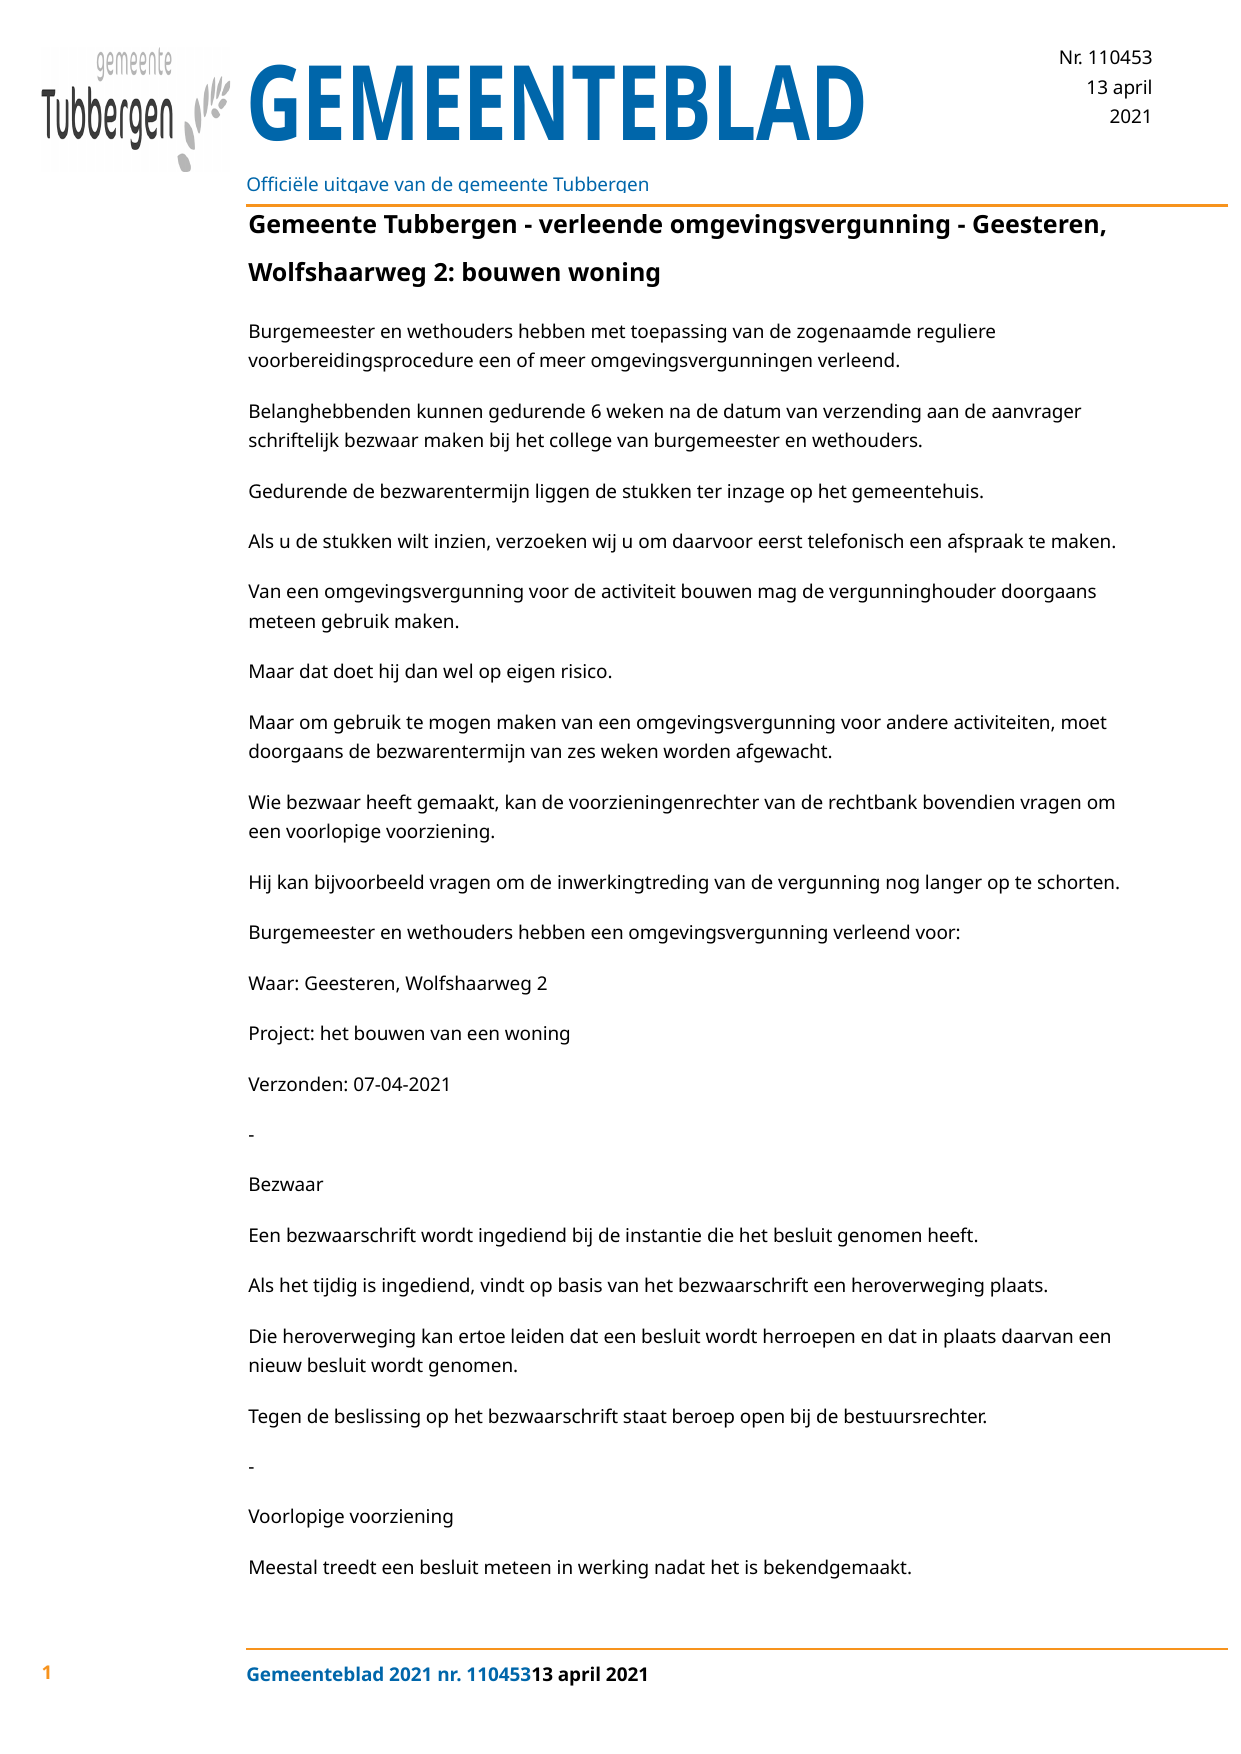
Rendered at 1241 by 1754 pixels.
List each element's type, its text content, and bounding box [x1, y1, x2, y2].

text Die heroverweging kan ertoe leiden dat een besluit wordt herroepen en dat in plaats daarvan een nieuw besluit wordt genomen. [248, 1323, 1152, 1378]
text Bezwaar [248, 1172, 1152, 1197]
text Als u de stukken wilt inzien, verzoeken wij u om daarvoor eerst telefonisch een afspraak te maken. [248, 528, 1152, 554]
text Wie bezwaar heeft gemaakt, kan de voorzieningenrechter van de rechtbank bovendien vragen om een voorlopige voorziening. [248, 789, 1152, 844]
text Als het tijdig is ingediend, vindt op basis van het bezwaarschrift een heroverweging plaats. [248, 1272, 1152, 1298]
text Maar dat doet hij dan wel op eigen risico. [248, 659, 1152, 684]
text Maar om gebruik te mogen maken van een omgevingsvergunning voor andere activiteiten, moet doorgaans de bezwarentermijn van zes weken worden afgewacht. [248, 709, 1152, 764]
text - [248, 1453, 1152, 1479]
text - [248, 1121, 1152, 1147]
picture [41, 47, 231, 172]
text Verzonden: 07-04-2021 [248, 1071, 1152, 1097]
text Project: het bouwen van een woning [248, 1020, 1152, 1046]
text Burgemeester en wethouders hebben een omgevingsvergunning verleend voor: [248, 919, 1152, 945]
text Van een omgevingsvergunning voor de activiteit bouwen mag de vergunninghouder doorgaans meteen gebruik maken. [248, 579, 1152, 634]
text Burgemeester en wethouders hebben met toepassing van de zogenaamde reguliere voorbereidingsprocedure een of meer omgevingsvergunningen verleend. [248, 318, 1152, 373]
text Gedurende de bezwarentermijn liggen de stukken ter inzage op het gemeentehuis. [248, 478, 1152, 504]
text Een bezwaarschrift wordt ingediend bij de instantie die het besluit genomen heeft. [248, 1222, 1152, 1248]
text Hij kan bijvoorbeeld vragen om de inwerkingtreding van de vergunning nog langer op te schorten. [248, 869, 1152, 895]
text Gemeente Tubbergen - verleende omgevingsvergunning - Geesteren, Wolfshaarweg 2: bouwen woning [248, 207, 1152, 288]
text Voorlopige voorziening [248, 1504, 1152, 1529]
text Belanghebbenden kunnen gedurende 6 weken na de datum van verzending aan de aanvrager schriftelijk bezwaar maken bij het college van burgemeester en wethouders. [248, 398, 1152, 453]
text Tegen de beslissing op het bezwaarschrift staat beroep open bij de bestuursrechter. [248, 1403, 1152, 1429]
text Waar: Geesteren, Wolfshaarweg 2 [248, 970, 1152, 996]
text Meestal treedt een besluit meteen in werking nadat het is bekendgemaakt. [248, 1554, 1152, 1580]
